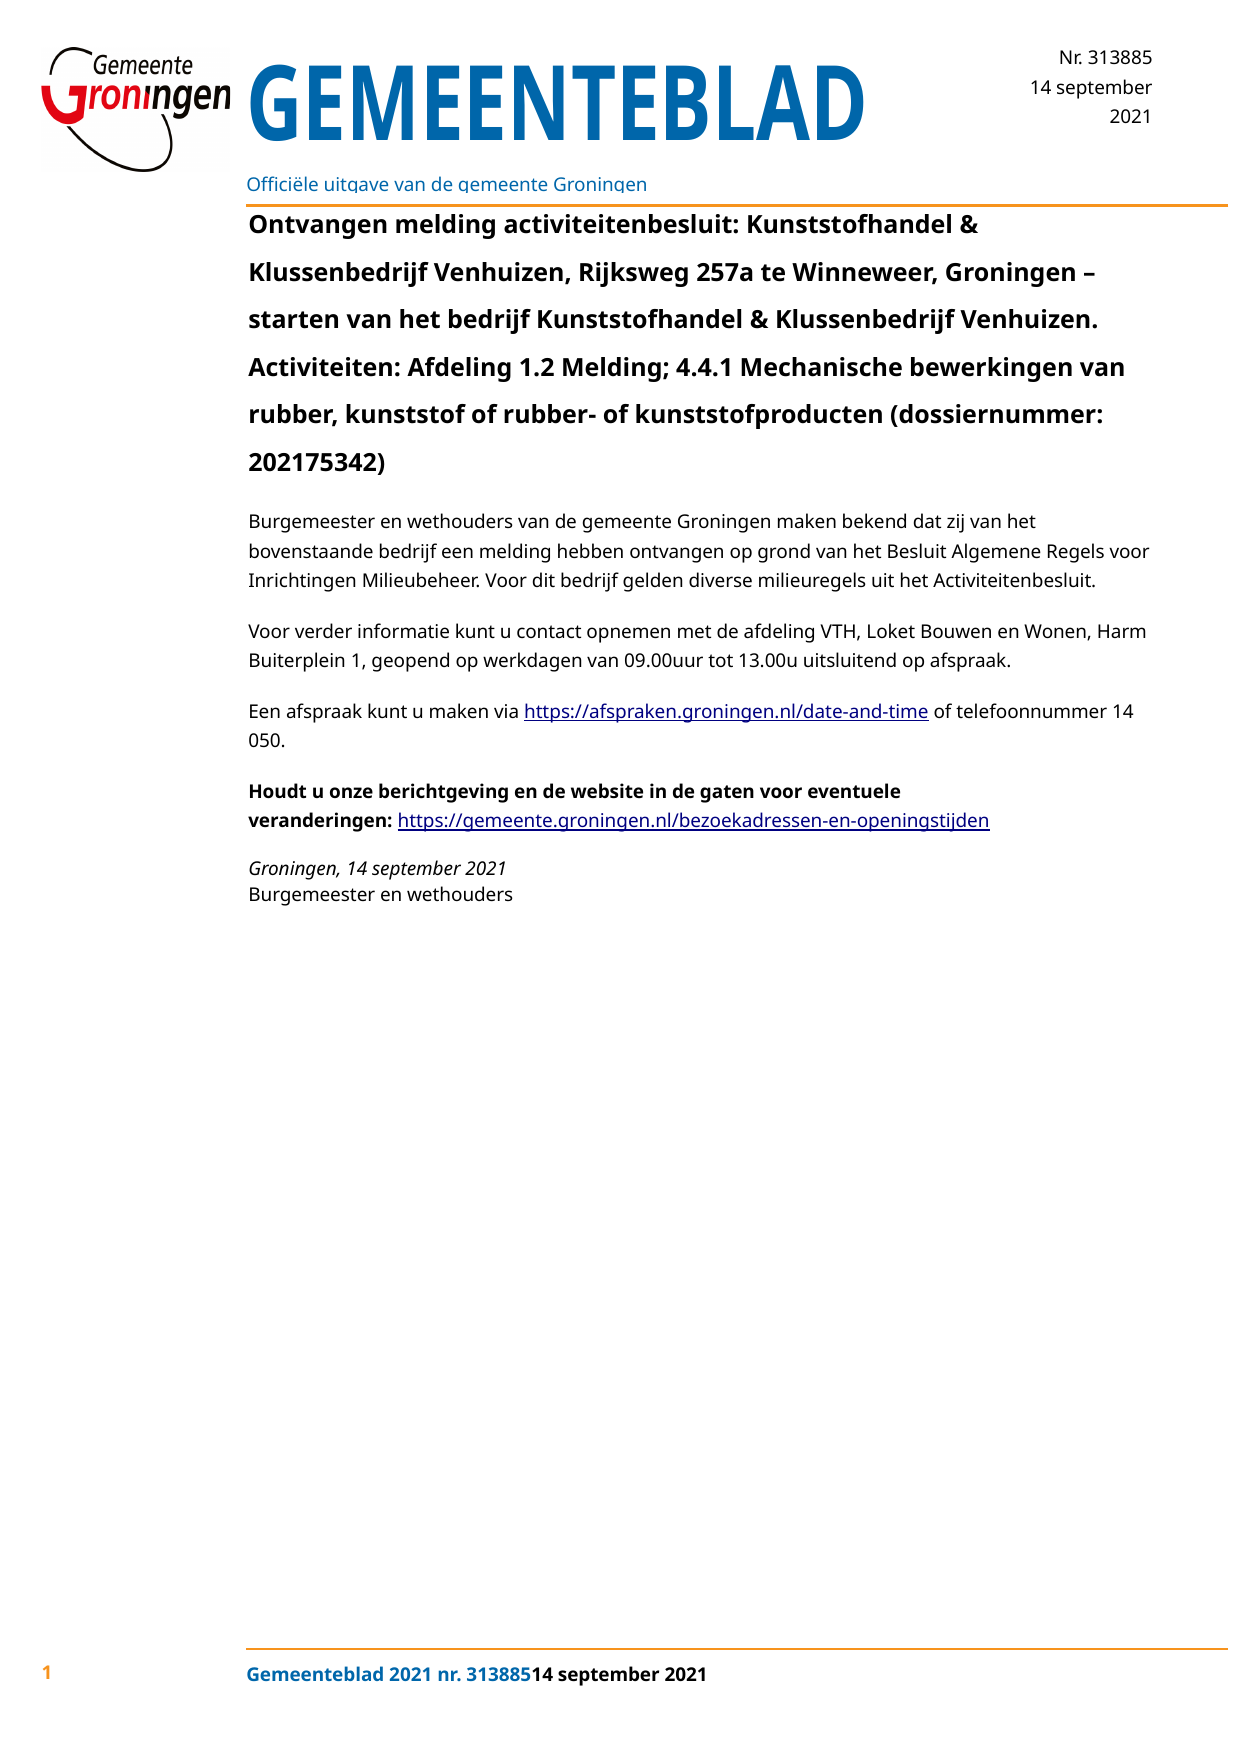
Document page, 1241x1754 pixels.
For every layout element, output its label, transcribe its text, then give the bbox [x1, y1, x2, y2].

text Ontvangen melding activiteitenbesluit: Kunststofhandel & Klussenbedrijf Venhuizen, Rijksweg 257a te Winneweer, Groningen – starten van het bedrijf Kunststofhandel & Klussenbedrijf Venhuizen. Activiteiten: Afdeling 1.2 Melding; 4.4.1 Mechanische bewerkingen van rubber, kunststof of rubber- of kunststofproducten (dossiernummer: 202175342) [248, 207, 1152, 479]
text Voor verder informatie kunt u contact opnemen met de afdeling VTH, Loket Bouwen en Wonen, Harm Buiterplein 1, geopend op werkdagen van 09.00uur tot 13.00u uitsluitend op afspraak. [248, 618, 1152, 673]
text Burgemeester en wethouders van de gemeente Groningen maken bekend dat zij van het bovenstaande bedrijf een melding hebben ontvangen op grond van het Besluit Algemene Regels voor Inrichtingen Milieubeheer. Voor dit bedrijf gelden diverse milieuregels uit het Activiteitenbesluit. [248, 508, 1152, 593]
text Houdt u onze berichtgeving en de website in de gaten voor eventuele veranderingen: https://gemeente.groningen.nl/bezoekadressen-en-openingstijden [248, 778, 1152, 833]
picture [41, 47, 231, 172]
text Burgemeester en wethouders [248, 881, 1152, 907]
text Een afspraak kunt u maken via https://afspraken.groningen.nl/date-and-time of telefoonnummer 14 050. [248, 698, 1152, 753]
text Groningen, 14 september 2021 [248, 855, 1152, 881]
